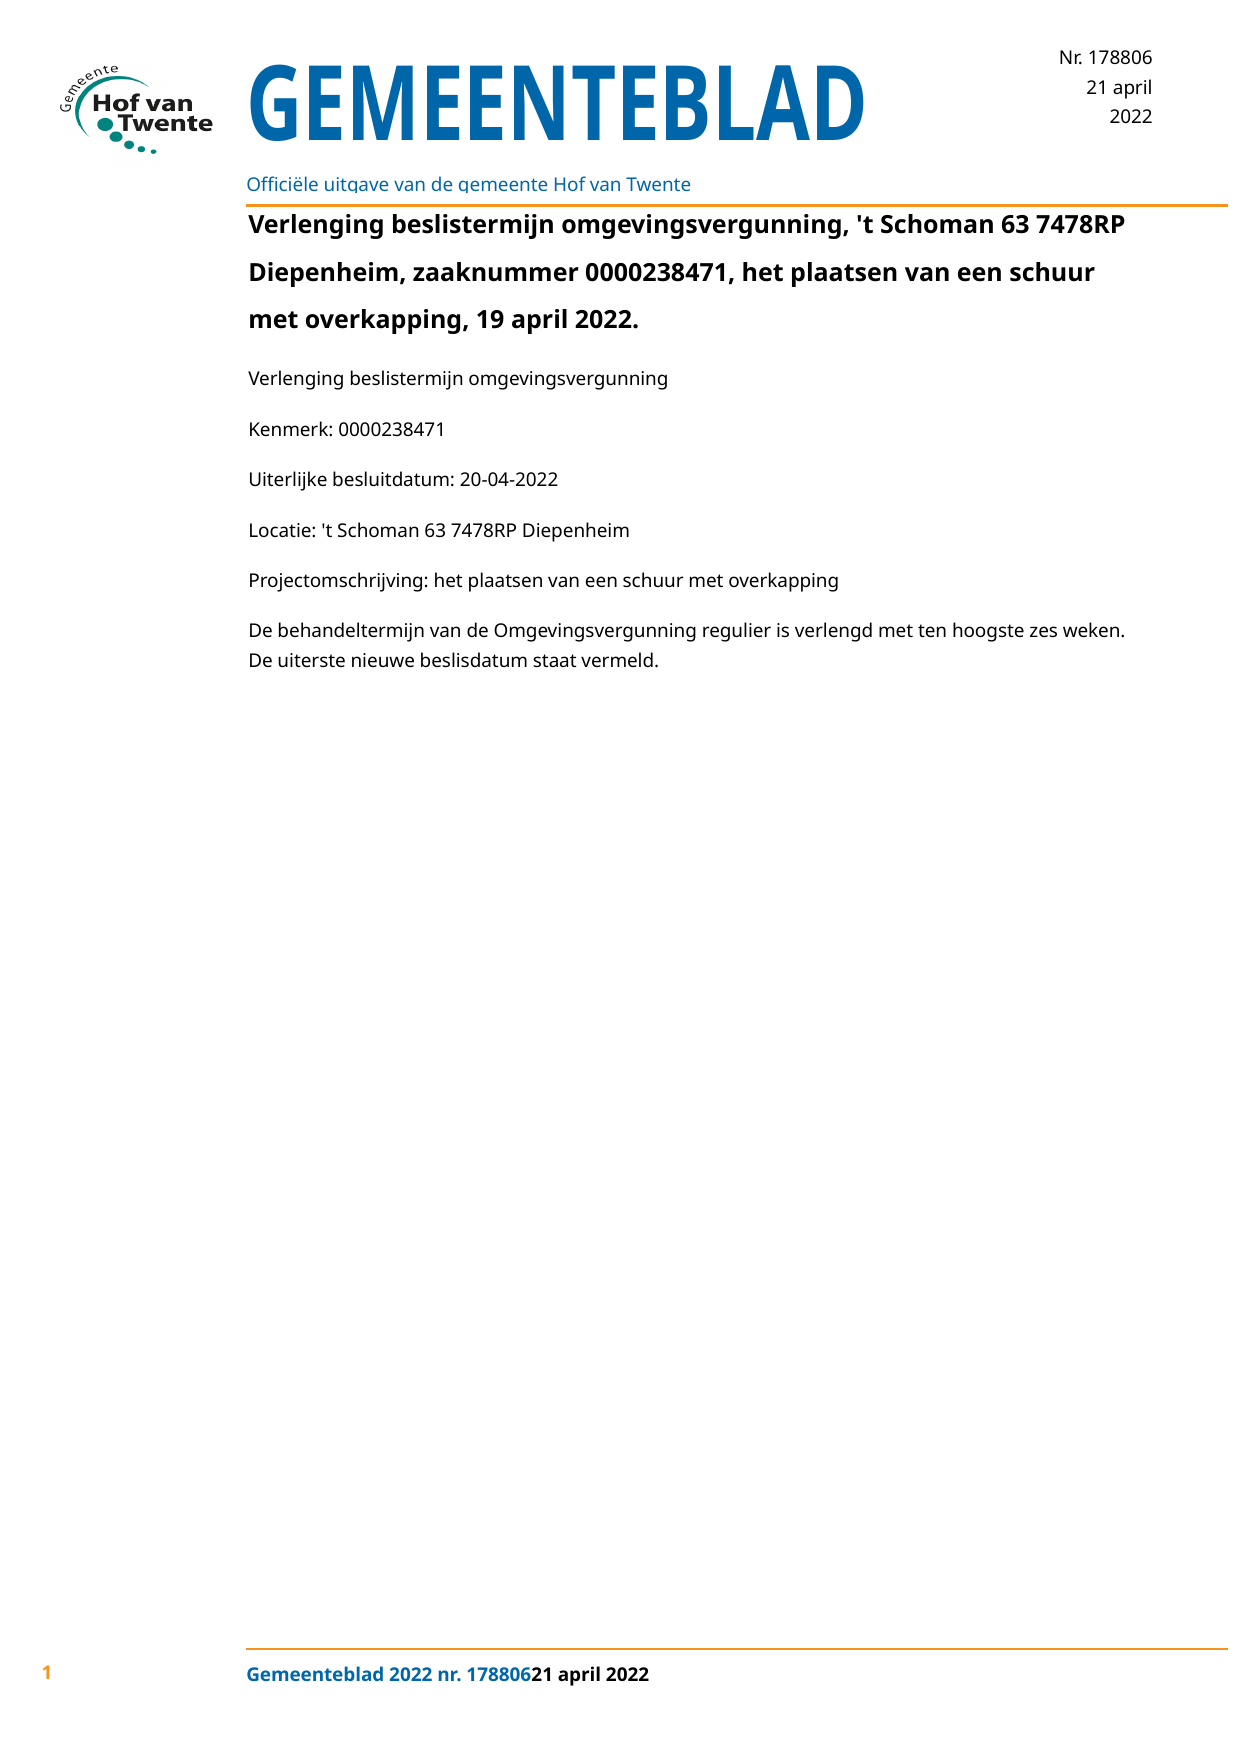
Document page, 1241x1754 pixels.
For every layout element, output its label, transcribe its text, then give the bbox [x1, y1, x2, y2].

text Kenmerk: 0000238471 [248, 416, 1152, 442]
text Locatie: 't Schoman 63 7478RP Diepenheim [248, 517, 1152, 542]
text Projectomschrijving: het plaatsen van een schuur met overkapping [248, 567, 1152, 593]
text De behandeltermijn van de Omgevingsvergunning regulier is verlengd met ten hoogste zes weken. De uiterste nieuwe beslisdatum staat vermeld. [248, 618, 1152, 673]
text Verlenging beslistermijn omgevingsvergunning, 't Schoman 63 7478RP Diepenheim, zaaknummer 0000238471, het plaatsen van een schuur met overkapping, 19 april 2022. [248, 207, 1152, 336]
text Verlenging beslistermijn omgevingsvergunning [248, 366, 1152, 391]
text Uiterlijke besluitdatum: 20-04-2022 [248, 466, 1152, 492]
picture [41, 47, 231, 172]
